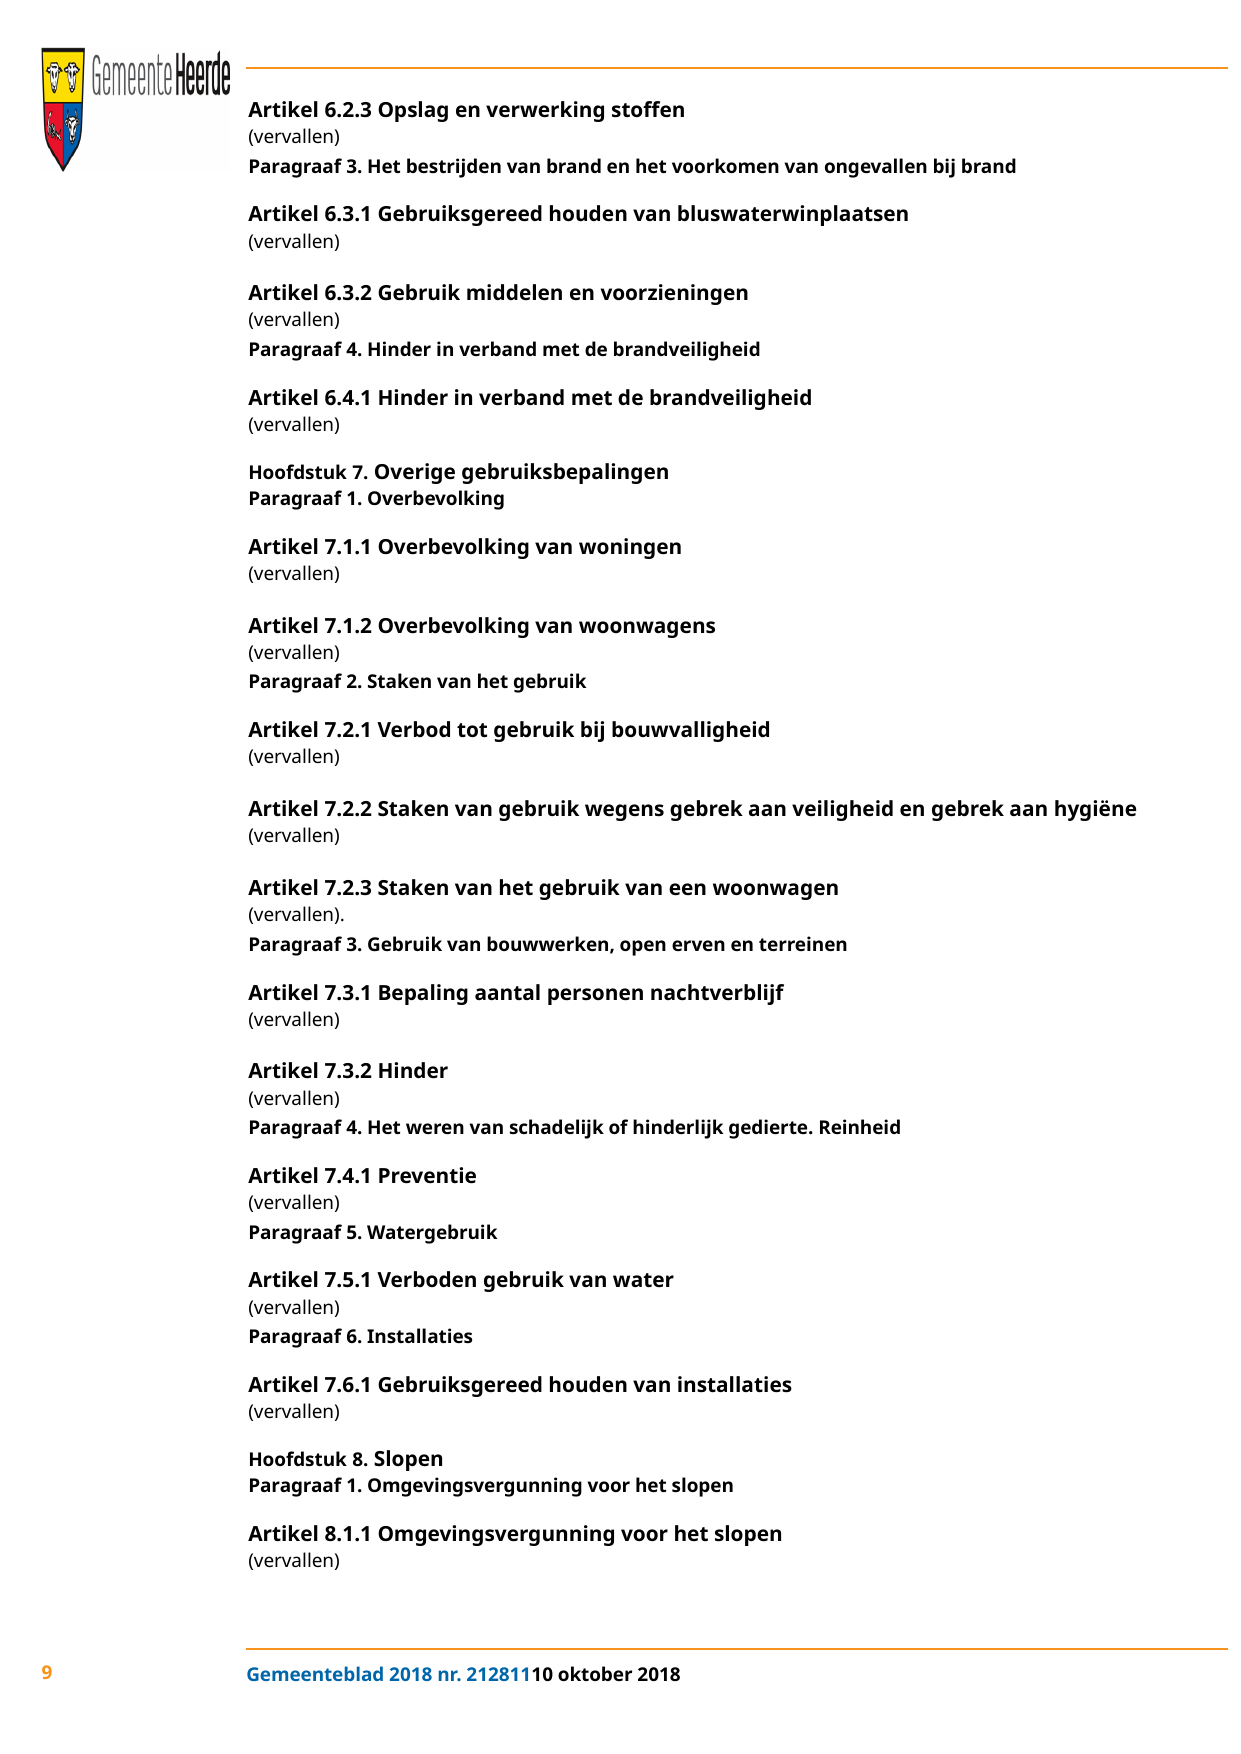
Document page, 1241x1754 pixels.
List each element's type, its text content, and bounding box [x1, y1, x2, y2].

text Paragraaf 4. Het weren van schadelijk of hinderlijk gedierte. Reinheid [248, 1114, 1152, 1140]
text (vervallen) [248, 123, 1152, 149]
picture [41, 47, 231, 172]
text (vervallen) [248, 411, 1152, 437]
text (vervallen) [248, 228, 1152, 253]
text Artikel 7.4.1 Preventie [248, 1161, 1152, 1189]
text Artikel 7.6.1 Gebruiksgereed houden van installaties [248, 1370, 1152, 1399]
text Artikel 6.3.1 Gebruiksgereed houden van bluswaterwinplaatsen [248, 199, 1152, 228]
text (vervallen) [248, 1085, 1152, 1111]
text Paragraaf 6. Installaties [248, 1324, 1152, 1349]
text (vervallen). [248, 901, 1152, 927]
text Paragraaf 3. Het bestrijden van brand en het voorkomen van ongevallen bij brand [248, 153, 1152, 178]
text Artikel 6.2.3 Opslag en verwerking stoffen [248, 95, 1152, 123]
text Paragraaf 4. Hinder in verband met de brandveiligheid [248, 336, 1152, 362]
text Artikel 7.1.2 Overbevolking van woonwagens [248, 611, 1152, 639]
text Hoofdstuk 8. Slopen [248, 1444, 1152, 1473]
text Artikel 7.2.1 Verbod tot gebruik bij bouwvalligheid [248, 715, 1152, 744]
text Paragraaf 1. Overbevolking [248, 485, 1152, 511]
text (vervallen) [248, 639, 1152, 665]
text (vervallen) [248, 1189, 1152, 1215]
text Artikel 7.5.1 Verboden gebruik van water [248, 1266, 1152, 1294]
text Paragraaf 5. Watergebruik [248, 1219, 1152, 1245]
text Artikel 6.3.2 Gebruik middelen en voorzieningen [248, 278, 1152, 307]
text (vervallen) [248, 560, 1152, 586]
text (vervallen) [248, 744, 1152, 769]
text Artikel 7.3.1 Bepaling aantal personen nachtverblijf [248, 978, 1152, 1006]
text Paragraaf 2. Staken van het gebruik [248, 669, 1152, 694]
text (vervallen) [248, 1006, 1152, 1032]
text Paragraaf 3. Gebruik van bouwwerken, open erven en terreinen [248, 931, 1152, 957]
text (vervallen) [248, 823, 1152, 848]
text (vervallen) [248, 1548, 1152, 1573]
text Paragraaf 1. Omgevingsvergunning voor het slopen [248, 1473, 1152, 1498]
text (vervallen) [248, 1294, 1152, 1320]
text (vervallen) [248, 1399, 1152, 1424]
text Artikel 7.2.2 Staken van gebruik wegens gebrek aan veiligheid en gebrek aan hygiëne [248, 794, 1152, 823]
text Hoofdstuk 7. Overige gebruiksbepalingen [248, 457, 1152, 485]
text Artikel 8.1.1 Omgevingsvergunning voor het slopen [248, 1519, 1152, 1548]
text Artikel 7.3.2 Hinder [248, 1056, 1152, 1085]
text Artikel 7.1.1 Overbevolking van woningen [248, 532, 1152, 560]
text Artikel 6.4.1 Hinder in verband met de brandveiligheid [248, 383, 1152, 411]
text (vervallen) [248, 307, 1152, 332]
text Artikel 7.2.3 Staken van het gebruik van een woonwagen [248, 873, 1152, 901]
